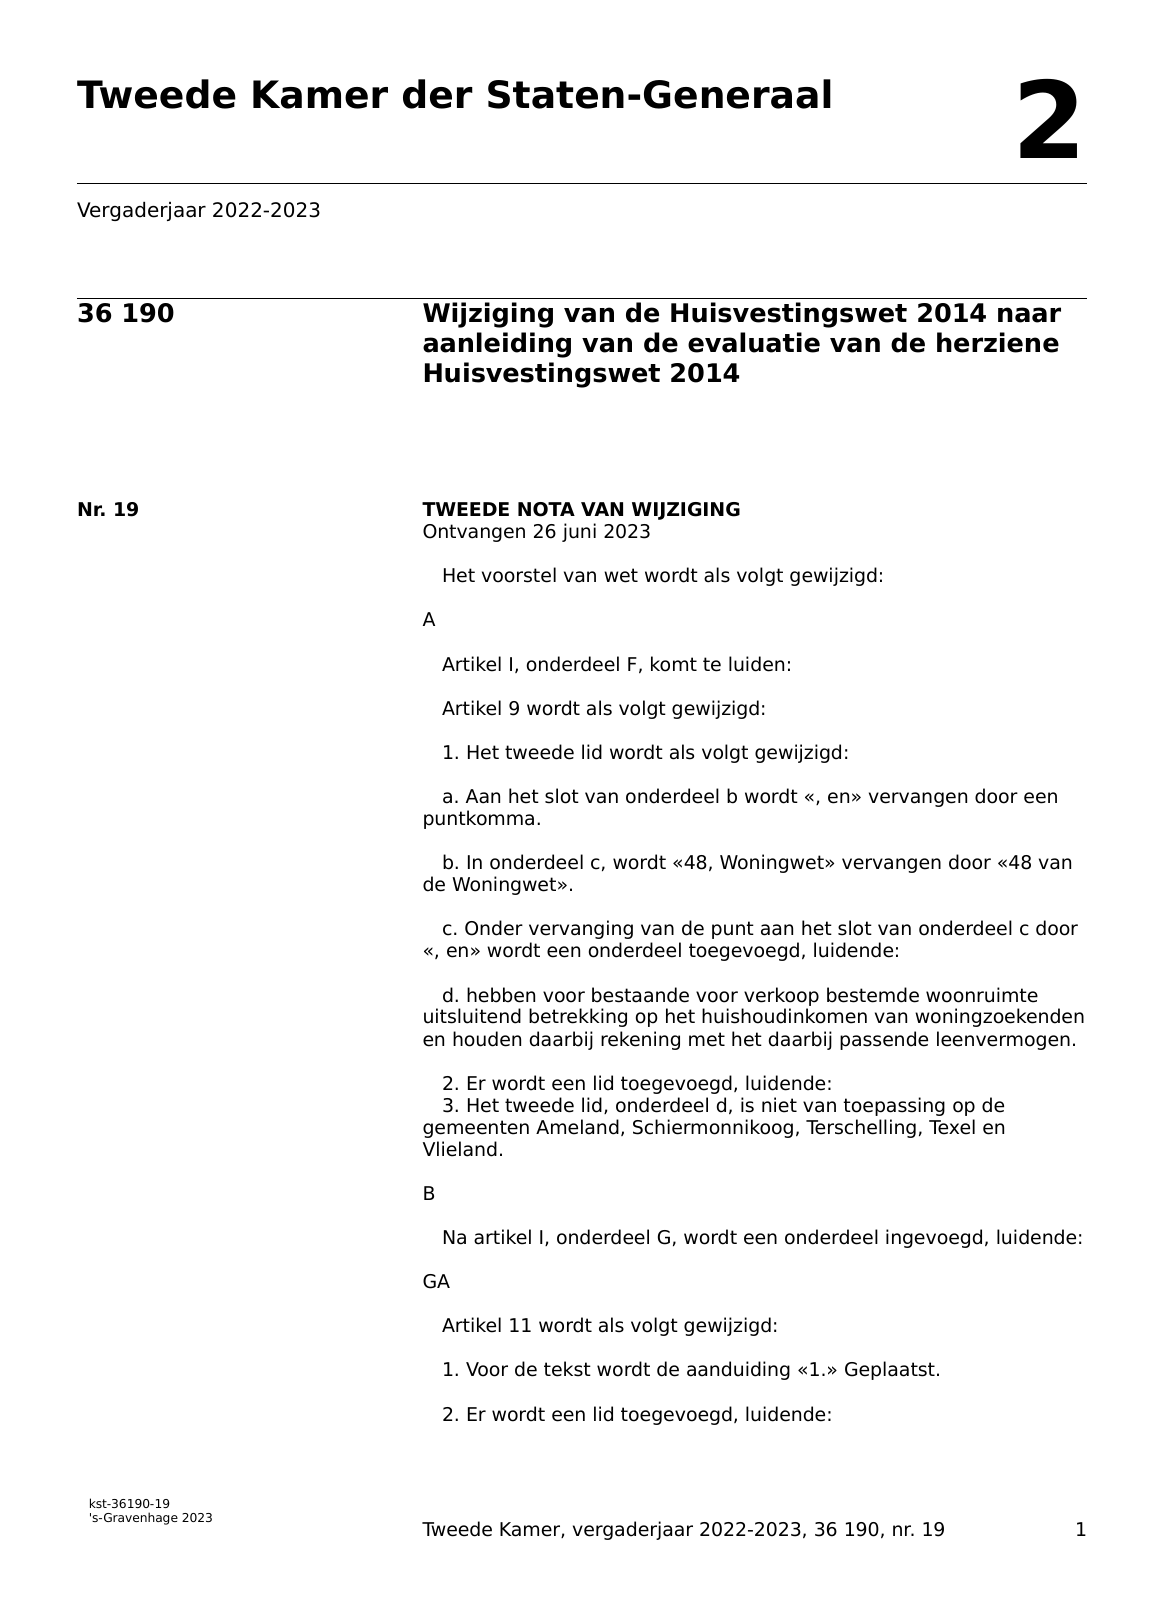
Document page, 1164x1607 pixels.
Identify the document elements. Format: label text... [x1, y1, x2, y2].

text Na artikel I, onderdeel G, wordt een onderdeel ingevoegd, luidende: [422, 1227, 1087, 1249]
subtitle GA [422, 1271, 1087, 1293]
text 2. Er wordt een lid toegevoegd, luidende: [422, 1073, 1087, 1094]
table_cell Vergaderjaar 2022-2023 [77, 184, 1087, 298]
text a. Aan het slot van onderdeel b wordt «, en» vervangen door een puntkomma. [422, 786, 1087, 830]
text 1. Het tweede lid wordt als volgt gewijzigd: [422, 742, 1087, 764]
subtitle A [422, 609, 1087, 631]
subtitle B [422, 1183, 1087, 1205]
text Artikel 9 wordt als volgt gewijzigd: [422, 698, 1087, 720]
text c. Onder vervanging van de punt aan het slot van onderdeel c door «, en» wordt een onderdeel toegevoegd, luidende: [422, 918, 1087, 962]
text Ontvangen 26 juni 2023 [422, 521, 1087, 543]
table_header 2 [886, 59, 1087, 183]
text 3. Het tweede lid, onderdeel d, is niet van toepassing op de gemeenten Ameland, Schiermonnikoog, Terschelling, Texel en Vlieland. [422, 1094, 1087, 1161]
text 2. Er wordt een lid toegevoegd, luidende: [422, 1403, 1087, 1426]
subtitle Nr. 19 TWEEDE NOTA VAN WIJZIGING [77, 499, 1087, 521]
subtitle 36 190 Wijziging van de Huisvestingswet 2014 naar aanleiding van de evaluatie van de herziene Huisvestingswet 2014 [77, 299, 1087, 388]
text 's-Gravenhage 2023 [88, 1511, 323, 1525]
text 1. Voor de tekst wordt de aanduiding «1.» Geplaatst. [422, 1359, 1087, 1381]
table_header Tweede Kamer der Staten-Generaal [77, 59, 886, 183]
text Artikel 11 wordt als volgt gewijzigd: [422, 1315, 1087, 1337]
text Het voorstel van wet wordt als volgt gewijzigd: [422, 565, 1087, 587]
text kst-36190-19 [88, 1497, 323, 1511]
text b. In onderdeel c, wordt «48, Woningwet» vervangen door «48 van de Woningwet». [422, 852, 1087, 896]
text Artikel I, onderdeel F, komt te luiden: [422, 653, 1087, 676]
text d. hebben voor bestaande voor verkoop bestemde woonruimte uitsluitend betrekking op het huishoudinkomen van woningzoekenden en houden daarbij rekening met het daarbij passende leenvermogen. [422, 984, 1087, 1050]
